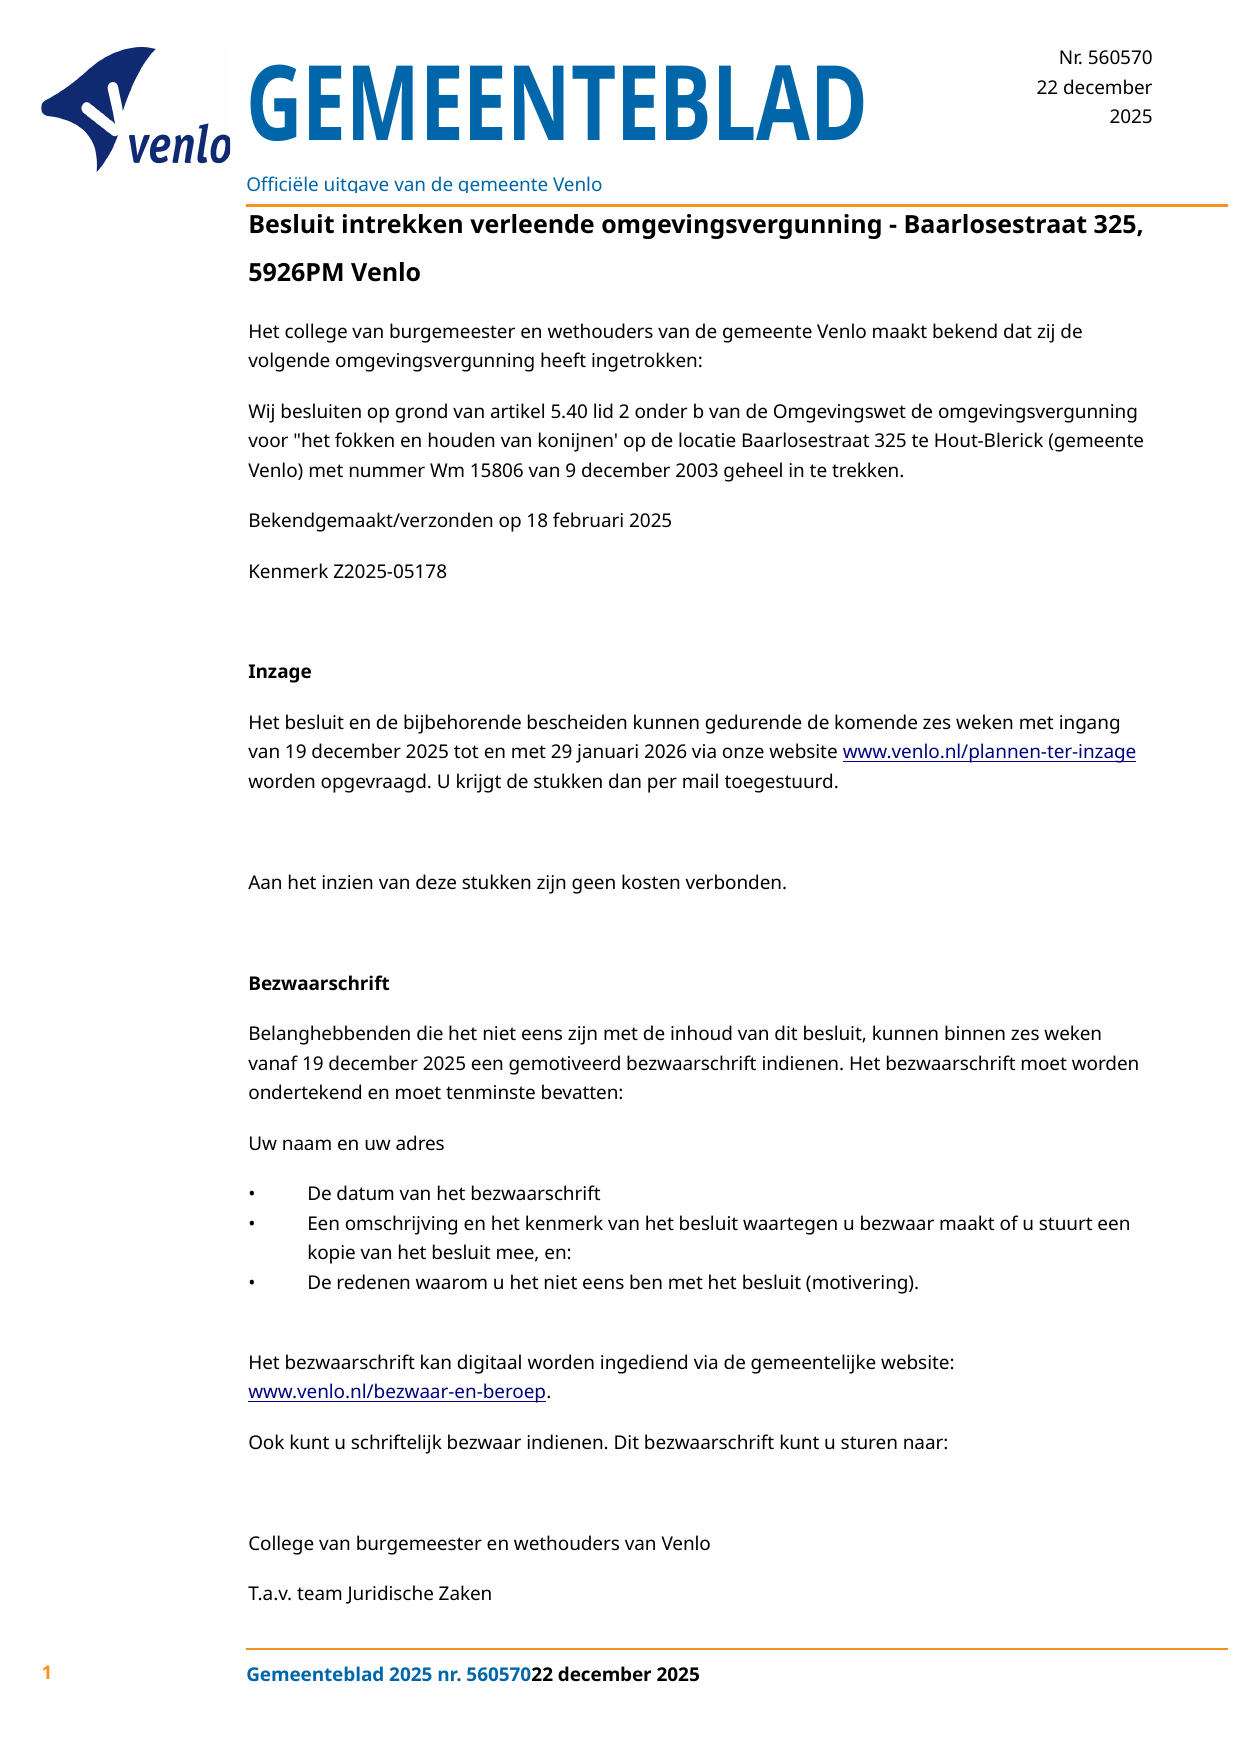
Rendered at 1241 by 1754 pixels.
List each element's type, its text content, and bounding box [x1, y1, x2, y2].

text College van burgemeester en wethouders van Venlo [248, 1530, 1152, 1556]
text T.a.v. team Juridische Zaken [248, 1580, 1152, 1606]
list De redenen waarom u het niet eens ben met het besluit (motivering). [248, 1269, 1152, 1295]
text Belanghebbenden die het niet eens zijn met de inhoud van dit besluit, kunnen binnen zes weken vanaf 19 december 2025 een gemotiveerd bezwaarschrift indienen. Het bezwaarschrift moet worden ondertekend en moet tenminste bevatten: [248, 1020, 1152, 1105]
text Uw naam en uw adres [248, 1130, 1152, 1156]
text Ook kunt u schriftelijk bezwaar indienen. Dit bezwaarschrift kunt u sturen naar: [248, 1429, 1152, 1455]
text Kenmerk Z2025-05178 [248, 558, 1152, 584]
text Het bezwaarschrift kan digitaal worden ingediend via de gemeentelijke website: www.venlo.nl/bezwaar-en-beroep. [248, 1349, 1152, 1404]
list De datum van het bezwaarschrift [248, 1180, 1152, 1206]
text Besluit intrekken verleende omgevingsvergunning - Baarlosestraat 325, 5926PM Venlo [248, 207, 1152, 288]
text Het college van burgemeester en wethouders van de gemeente Venlo maakt bekend dat zij de volgende omgevingsvergunning heeft ingetrokken: [248, 318, 1152, 373]
text Aan het inzien van deze stukken zijn geen kosten verbonden. [248, 869, 1152, 895]
text Het besluit en de bijbehorende bescheiden kunnen gedurende de komende zes weken met ingang van 19 december 2025 tot en met 29 januari 2026 via onze website www.venlo.nl/plannen-ter-inzage worden opgevraagd. U krijgt de stukken dan per mail toegestuurd. [248, 709, 1152, 794]
text Inzage [248, 659, 1152, 684]
text Bekendgemaakt/verzonden op 18 februari 2025 [248, 507, 1152, 533]
list Een omschrijving en het kenmerk van het besluit waartegen u bezwaar maakt of u stuurt een kopie van het besluit mee, en: [248, 1210, 1152, 1265]
text Wij besluiten op grond van artikel 5.40 lid 2 onder b van de Omgevingswet de omgevingsvergunning voor "het fokken en houden van konijnen' op de locatie Baarlosestraat 325 te Hout-Blerick (gemeente Venlo) met nummer Wm 15806 van 9 december 2003 geheel in te trekken. [248, 398, 1152, 483]
text Bezwaarschrift [248, 970, 1152, 996]
picture [41, 47, 231, 172]
